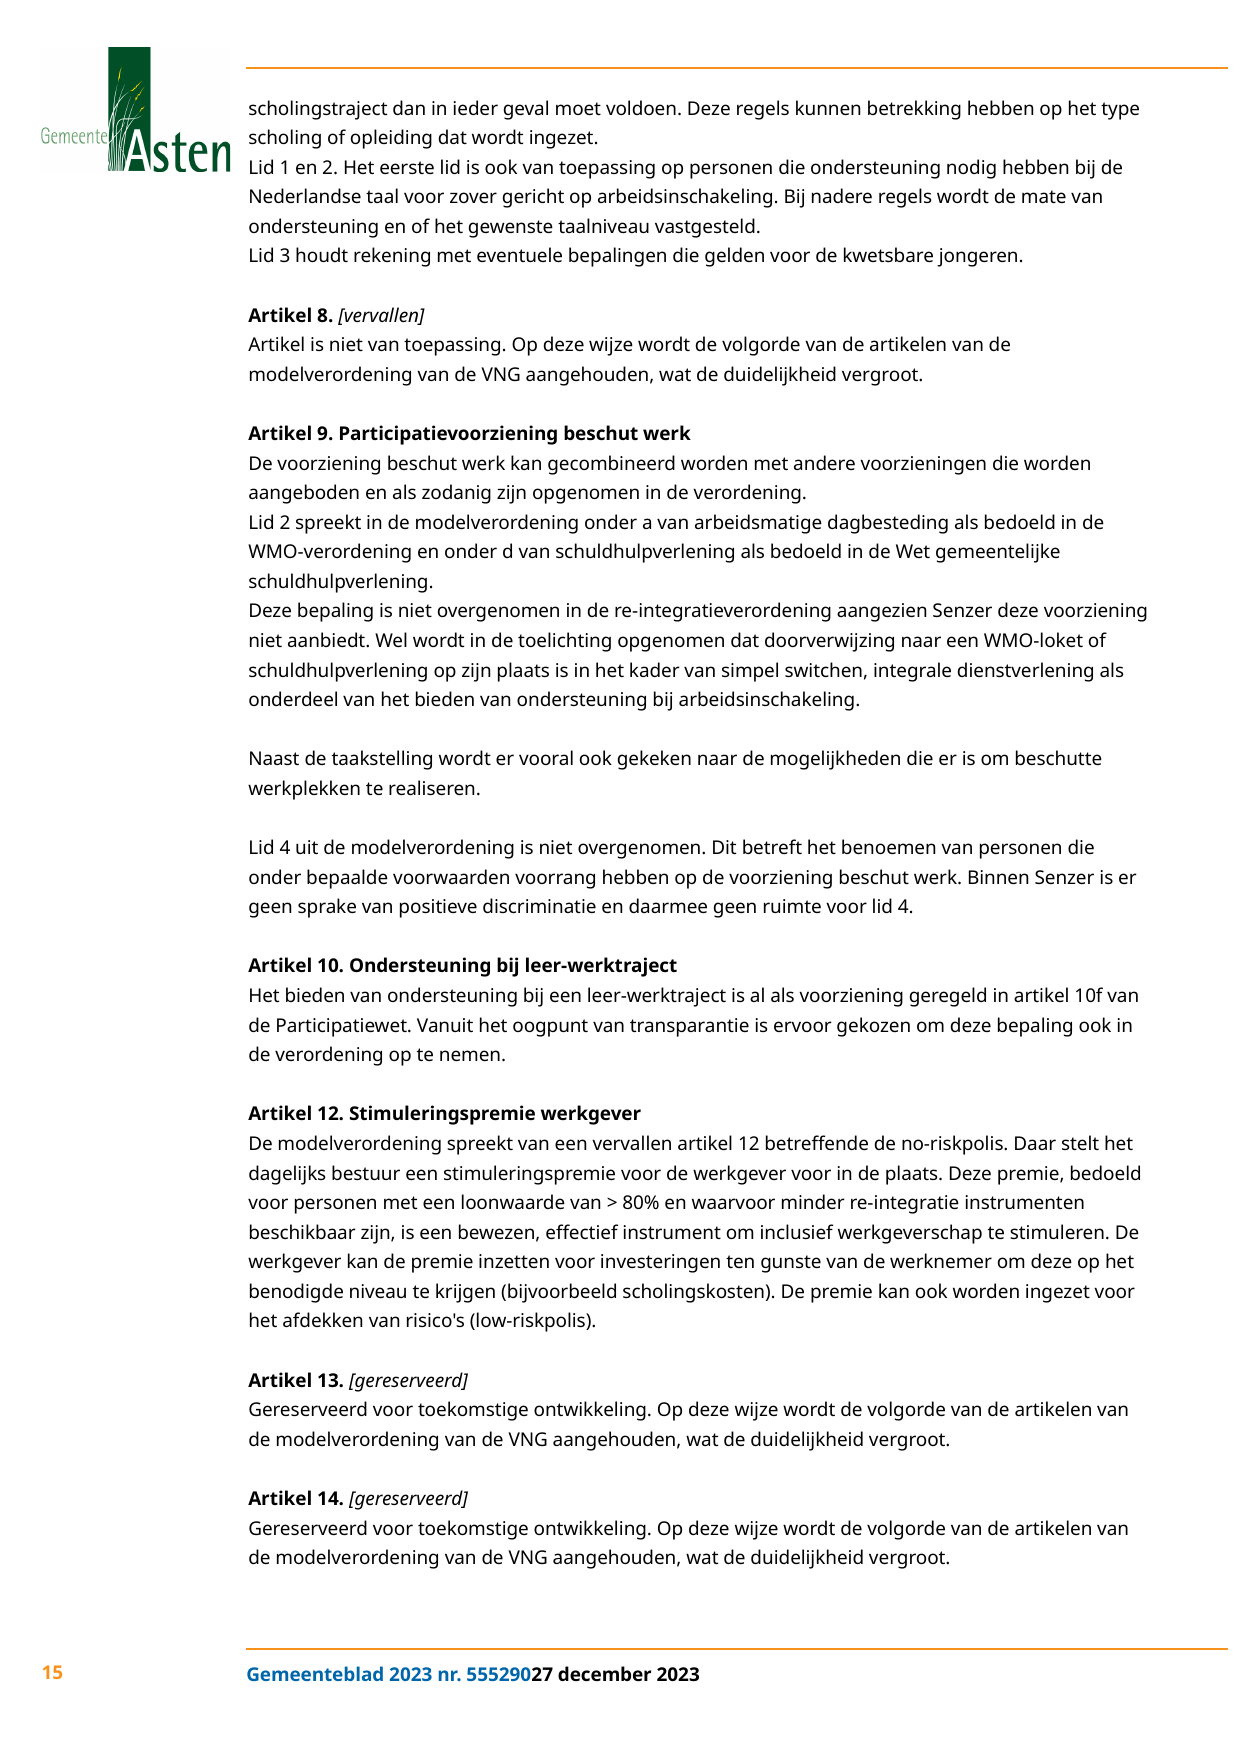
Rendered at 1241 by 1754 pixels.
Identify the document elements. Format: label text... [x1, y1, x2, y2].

text scholingstraject dan in ieder geval moet voldoen. Deze regels kunnen betrekking hebben op het type scholing of opleiding dat wordt ingezet. [248, 95, 1152, 150]
text Lid 4 uit de modelverordening is niet overgenomen. Dit betreft het benoemen van personen die onder bepaalde voorwaarden voorrang hebben op de voorziening beschut werk. Binnen Senzer is er geen sprake van positieve discriminatie en daarmee geen ruimte voor lid 4. [248, 834, 1152, 919]
text Lid 2 spreekt in de modelverordening onder a van arbeidsmatige dagbesteding als bedoeld in de WMO-verordening en onder d van schuldhulpverlening als bedoeld in de Wet gemeentelijke schuldhulpverlening. [248, 509, 1152, 594]
text Artikel 10. Ondersteuning bij leer-werktraject [248, 953, 1152, 978]
text Gereserveerd voor toekomstige ontwikkeling. Op deze wijze wordt de volgorde van de artikelen van de modelverordening van de VNG aangehouden, wat de duidelijkheid vergroot. [248, 1396, 1152, 1452]
text Artikel 9. Participatievoorziening beschut werk [248, 420, 1152, 446]
picture [41, 47, 231, 172]
text Artikel 12. Stimuleringspremie werkgever [248, 1101, 1152, 1126]
text De voorziening beschut werk kan gecombineerd worden met andere voorzieningen die worden aangeboden en als zodanig zijn opgenomen in de verordening. [248, 450, 1152, 505]
text Lid 1 en 2. Het eerste lid is ook van toepassing op personen die ondersteuning nodig hebben bij de Nederlandse taal voor zover gericht op arbeidsinschakeling. Bij nadere regels wordt de mate van ondersteuning en of het gewenste taalniveau vastgesteld. [248, 154, 1152, 239]
text Lid 3 houdt rekening met eventuele bepalingen die gelden voor de kwetsbare jongeren. [248, 243, 1152, 268]
text Artikel 13. [gereserveerd] [248, 1367, 1152, 1393]
text Artikel 8. [vervallen] [248, 302, 1152, 328]
text Artikel 14. [gereserveerd] [248, 1485, 1152, 1511]
text Deze bepaling is niet overgenomen in de re-integratieverordening aangezien Senzer deze voorziening niet aanbiedt. Wel wordt in de toelichting opgenomen dat doorverwijzing naar een WMO-loket of schuldhulpverlening op zijn plaats is in het kader van simpel switchen, integrale dienstverlening als onderdeel van het bieden van ondersteuning bij arbeidsinschakeling. [248, 598, 1152, 712]
text Het bieden van ondersteuning bij een leer-werktraject is al als voorziening geregeld in artikel 10f van de Participatiewet. Vanuit het oogpunt van transparantie is ervoor gekozen om deze bepaling ook in de verordening op te nemen. [248, 982, 1152, 1067]
text Naast de taakstelling wordt er vooral ook gekeken naar de mogelijkheden die er is om beschutte werkplekken te realiseren. [248, 746, 1152, 801]
text Artikel is niet van toepassing. Op deze wijze wordt de volgorde van de artikelen van de modelverordening van de VNG aangehouden, wat de duidelijkheid vergroot. [248, 331, 1152, 387]
text De modelverordening spreekt van een vervallen artikel 12 betreffende de no-riskpolis. Daar stelt het dagelijks bestuur een stimuleringspremie voor de werkgever voor in de plaats. Deze premie, bedoeld voor personen met een loonwaarde van > 80% en waarvoor minder re-integratie instrumenten beschikbaar zijn, is een bewezen, effectief instrument om inclusief werkgeverschap te stimuleren. De werkgever kan de premie inzetten voor investeringen ten gunste van de werknemer om deze op het benodigde niveau te krijgen (bijvoorbeeld scholingskosten). De premie kan ook worden ingezet voor het afdekken van risico's (low-riskpolis). [248, 1130, 1152, 1333]
text Gereserveerd voor toekomstige ontwikkeling. Op deze wijze wordt de volgorde van de artikelen van de modelverordening van de VNG aangehouden, wat de duidelijkheid vergroot. [248, 1515, 1152, 1570]
